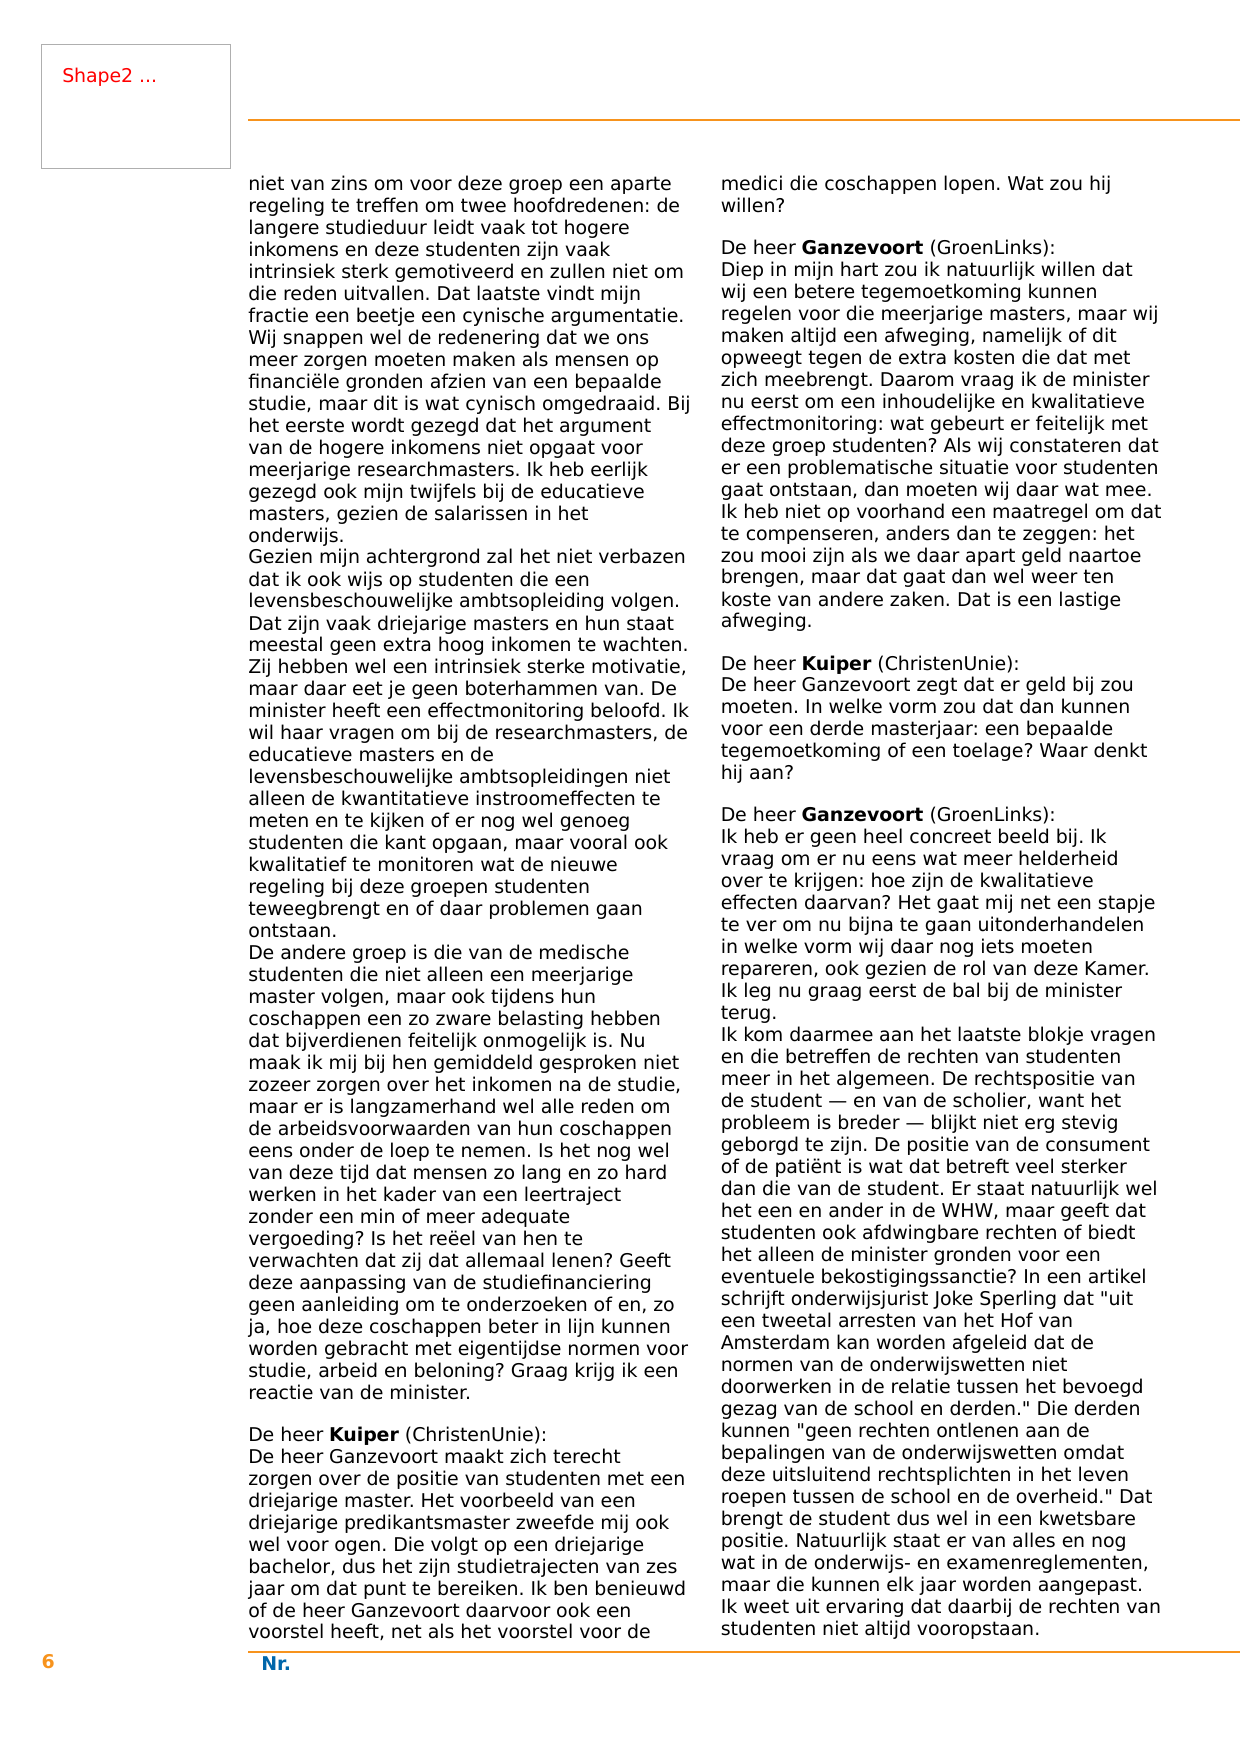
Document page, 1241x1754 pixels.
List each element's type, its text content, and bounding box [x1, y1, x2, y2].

text De heer Ganzevoort (GroenLinks): [721, 804, 1163, 826]
text Gezien mijn achtergrond zal het niet verbazen dat ik ook wijs op studenten die een levensbeschouwelijke ambtsopleiding volgen. Dat zijn vaak driejarige masters en hun staat meestal geen extra hoog inkomen te wachten. Zij hebben wel een intrinsiek sterke motivatie, maar daar eet je geen boterhammen van. De minister heeft een effectmonitoring beloofd. Ik wil haar vragen om bij de researchmasters, de educatieve masters en de levensbeschouwelijke ambtsopleidingen niet alleen de kwantitatieve instroomeffecten te meten en te kijken of er nog wel genoeg studenten die kant opgaan, maar vooral ook kwalitatief te monitoren wat de nieuwe regeling bij deze groepen studenten teweegbrengt en of daar problemen gaan ontstaan. [248, 546, 691, 942]
text De heer Ganzevoort (GroenLinks): [721, 237, 1163, 259]
text De heer Kuiper (ChristenUnie): [721, 652, 1163, 674]
text niet van zins om voor deze groep een aparte regeling te treffen om twee hoofdredenen: de langere studieduur leidt vaak tot hogere inkomens en deze studenten zijn vaak intrinsiek sterk gemotiveerd en zullen niet om die reden uitvallen. Dat laatste vindt mijn fractie een beetje een cynische argumentatie. Wij snappen wel de redenering dat we ons meer zorgen moeten maken als mensen op financiële gronden afzien van een bepaalde studie, maar dit is wat cynisch omgedraaid. Bij het eerste wordt gezegd dat het argument van de hogere inkomens niet opgaat voor meerjarige researchmasters. Ik heb eerlijk gezegd ook mijn twijfels bij de educatieve masters, gezien de salarissen in het onderwijs. [248, 173, 691, 546]
text Ik kom daarmee aan het laatste blokje vragen en die betreffen de rechten van studenten meer in het algemeen. De rechtspositie van de student — en van de scholier, want het probleem is breder — blijkt niet erg stevig geborgd te zijn. De positie van de consument of de patiënt is wat dat betreft veel sterker dan die van de student. Er staat natuurlijk wel het een en ander in de WHW, maar geeft dat studenten ook afdwingbare rechten of biedt het alleen de minister gronden voor een eventuele bekostigingssanctie? In een artikel schrijft onderwijsjurist Joke Sperling dat "uit een tweetal arresten van het Hof van Amsterdam kan worden afgeleid dat de normen van de onderwijswetten niet doorwerken in de relatie tussen het bevoegd gezag van de school en derden." Die derden kunnen "geen rechten ontlenen aan de bepalingen van de onderwijswetten omdat deze uitsluitend rechtsplichten in het leven roepen tussen de school en de overheid." Dat brengt de student dus wel in een kwetsbare positie. Natuurlijk staat er van alles en nog wat in de onderwijs- en examenreglementen, maar die kunnen elk jaar worden aangepast. Ik weet uit ervaring dat daarbij de rechten van studenten niet altijd vooropstaan. [721, 1024, 1163, 1639]
text De heer Ganzevoort maakt zich terecht zorgen over de positie van studenten met een driejarige master. Het voorbeeld van een driejarige predikantsmaster zweefde mij ook wel voor ogen. Die volgt op een driejarige bachelor, dus het zijn studietrajecten van zes jaar om dat punt te bereiken. Ik ben benieuwd of de heer Ganzevoort daarvoor ook een voorstel heeft, net als het voorstel voor de [248, 1446, 691, 1643]
text De heer Kuiper (ChristenUnie): [248, 1424, 691, 1446]
text Ik heb er geen heel concreet beeld bij. Ik vraag om er nu eens wat meer helderheid over te krijgen: hoe zijn de kwalitatieve effecten daarvan? Het gaat mij net een stapje te ver om nu bijna te gaan uitonderhandelen in welke vorm wij daar nog iets moeten repareren, ook gezien de rol van deze Kamer. Ik leg nu graag eerst de bal bij de minister terug. [721, 826, 1163, 1024]
text De andere groep is die van de medische studenten die niet alleen een meerjarige master volgen, maar ook tijdens hun coschappen een zo zware belasting hebben dat bijverdienen feitelijk onmogelijk is. Nu maak ik mij bij hen gemiddeld gesproken niet zozeer zorgen over het inkomen na de studie, maar er is langzamerhand wel alle reden om de arbeidsvoorwaarden van hun coschappen eens onder de loep te nemen. Is het nog wel van deze tijd dat mensen zo lang en zo hard werken in het kader van een leertraject zonder een min of meer adequate vergoeding? Is het reëel van hen te verwachten dat zij dat allemaal lenen? Geeft deze aanpassing van de studiefinanciering geen aanleiding om te onderzoeken of en, zo ja, hoe deze coschappen beter in lijn kunnen worden gebracht met eigentijdse normen voor studie, arbeid en beloning? Graag krijg ik een reactie van de minister. [248, 942, 691, 1404]
text Diep in mijn hart zou ik natuurlijk willen dat wij een betere tegemoetkoming kunnen regelen voor die meerjarige masters, maar wij maken altijd een afweging, namelijk of dit opweegt tegen de extra kosten die dat met zich meebrengt. Daarom vraag ik de minister nu eerst om een inhoudelijke en kwalitatieve effectmonitoring: wat gebeurt er feitelijk met deze groep studenten? Als wij constateren dat er een problematische situatie voor studenten gaat ontstaan, dan moeten wij daar wat mee. Ik heb niet op voorhand een maatregel om dat te compenseren, anders dan te zeggen: het zou mooi zijn als we daar apart geld naartoe brengen, maar dat gaat dan wel weer ten koste van andere zaken. Dat is een lastige afweging. [721, 259, 1163, 632]
text medici die coschappen lopen. Wat zou hij willen? [721, 173, 1163, 217]
text De heer Ganzevoort zegt dat er geld bij zou moeten. In welke vorm zou dat dan kunnen voor een derde masterjaar: een bepaalde tegemoetkoming of een toelage? Waar denkt hij aan? [721, 674, 1163, 784]
